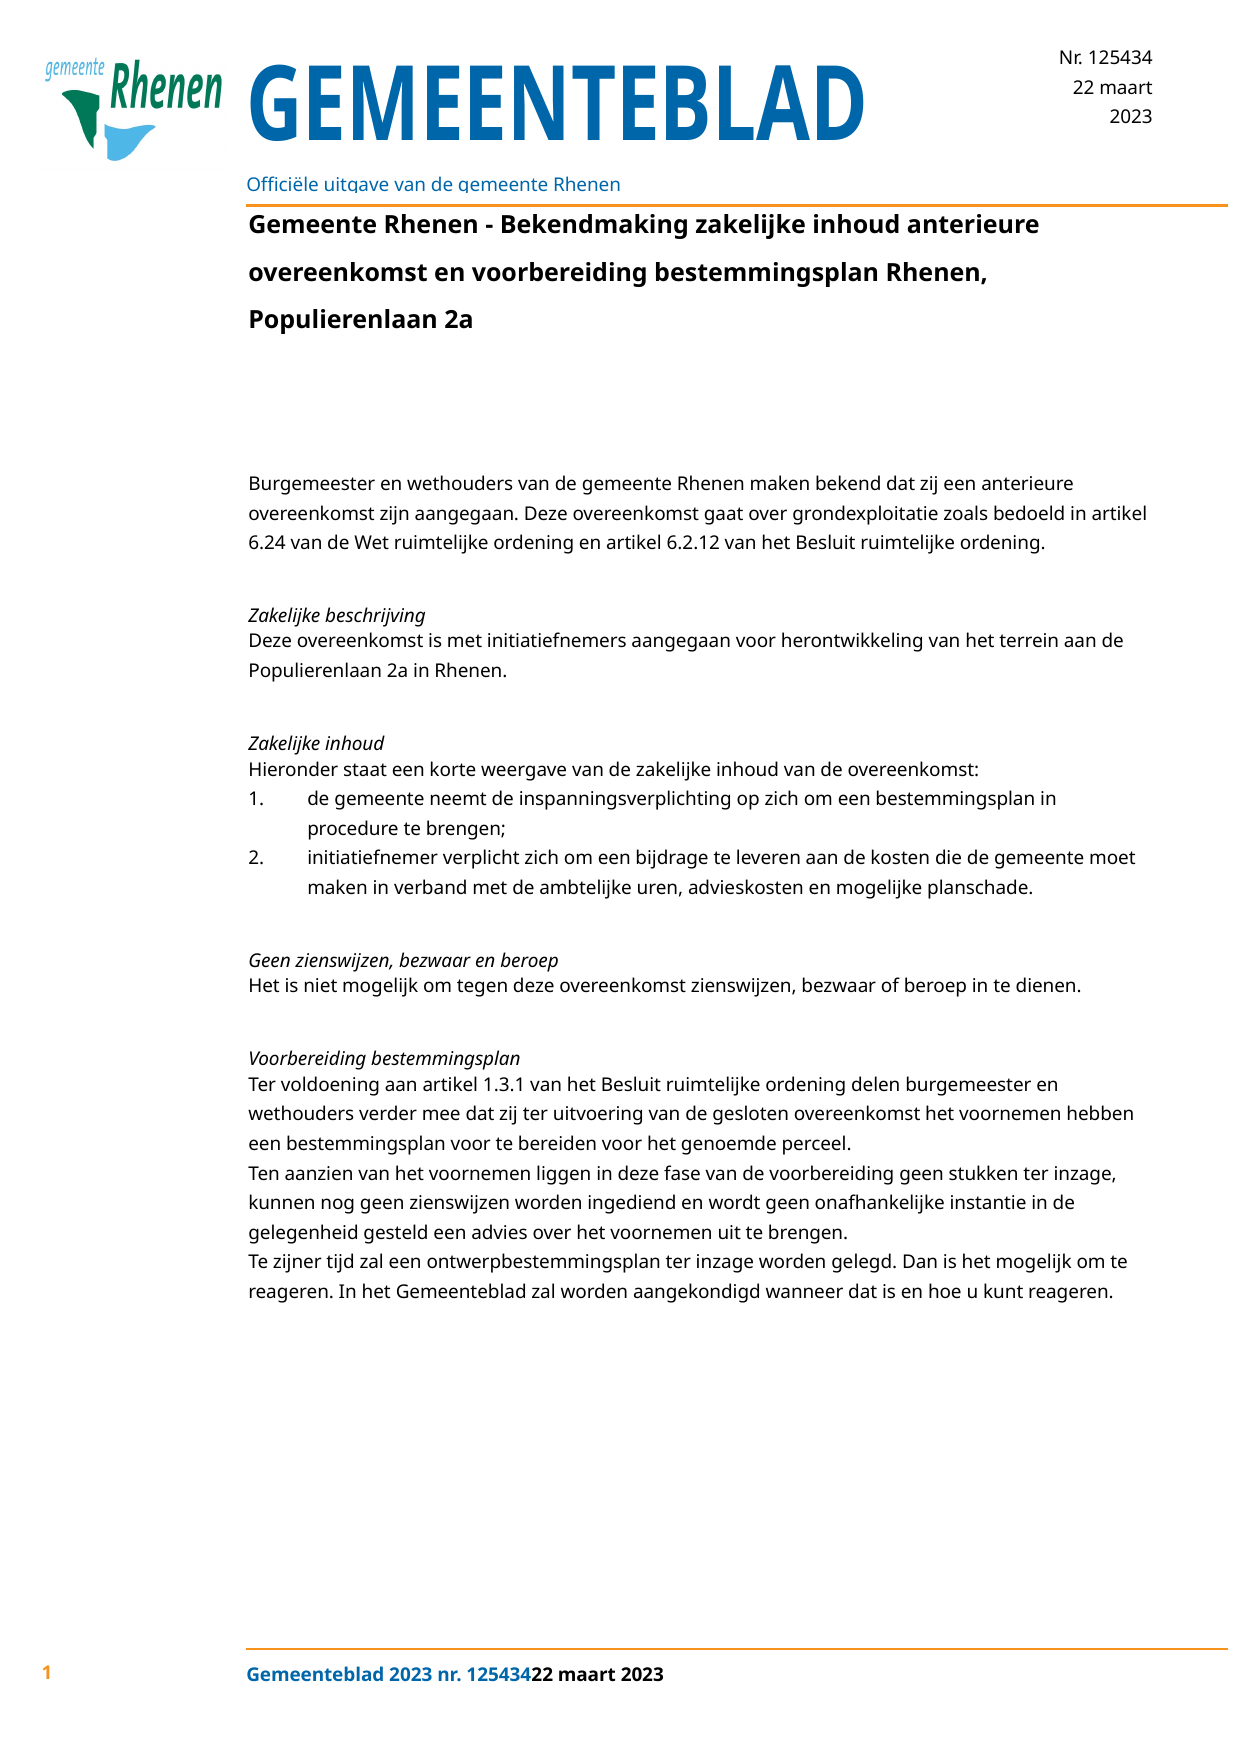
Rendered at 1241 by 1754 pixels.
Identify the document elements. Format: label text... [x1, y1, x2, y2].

picture [41, 47, 231, 172]
text Voorbereiding bestemmingsplan [248, 1045, 1152, 1071]
text Zakelijke inhoud [248, 730, 1152, 756]
text Zakelijke beschrijving [248, 602, 1152, 628]
text Te zijner tijd zal een ontwerpbestemmingsplan ter inzage worden gelegd. Dan is het mogelijk om te reageren. In het Gemeenteblad zal worden aangekondigd wanneer dat is en hoe u kunt reageren. [248, 1248, 1152, 1304]
text Burgemeester en wethouders van de gemeente Rhenen maken bekend dat zij een anterieure overeenkomst zijn aangegaan. Deze overeenkomst gaat over grondexploitatie zoals bedoeld in artikel 6.24 van de Wet ruimtelijke ordening en artikel 6.2.12 van het Besluit ruimtelijke ordening. [248, 470, 1152, 555]
text Het is niet mogelijk om tegen deze overeenkomst zienswijzen, bezwaar of beroep in te dienen. [248, 972, 1152, 998]
list de gemeente neemt de inspanningsverplichting op zich om een bestemmingsplan in procedure te brengen; [248, 785, 1152, 841]
list initiatiefnemer verplicht zich om een bijdrage te leveren aan de kosten die de gemeente moet maken in verband met de ambtelijke uren, advieskosten en mogelijke planschade. [248, 844, 1152, 900]
text Ter voldoening aan artikel 1.3.1 van het Besluit ruimtelijke ordening delen burgemeester en wethouders verder mee dat zij ter uitvoering van de gesloten overeenkomst het voornemen hebben een bestemmingsplan voor te bereiden voor het genoemde perceel. [248, 1071, 1152, 1156]
text Deze overeenkomst is met initiatiefnemers aangegaan voor herontwikkeling van het terrein aan de Populierenlaan 2a in Rhenen. [248, 628, 1152, 683]
text Ten aanzien van het voornemen liggen in deze fase van de voorbereiding geen stukken ter inzage, kunnen nog geen zienswijzen worden ingediend en wordt geen onafhankelijke instantie in de gelegenheid gesteld een advies over het voornemen uit te brengen. [248, 1160, 1152, 1244]
text Gemeente Rhenen - Bekendmaking zakelijke inhoud anterieure overeenkomst en voorbereiding bestemmingsplan Rhenen, Populierenlaan 2a [248, 207, 1152, 336]
text Hieronder staat een korte weergave van de zakelijke inhoud van de overeenkomst: [248, 756, 1152, 781]
text Geen zienswijzen, bezwaar en beroep [248, 947, 1152, 972]
